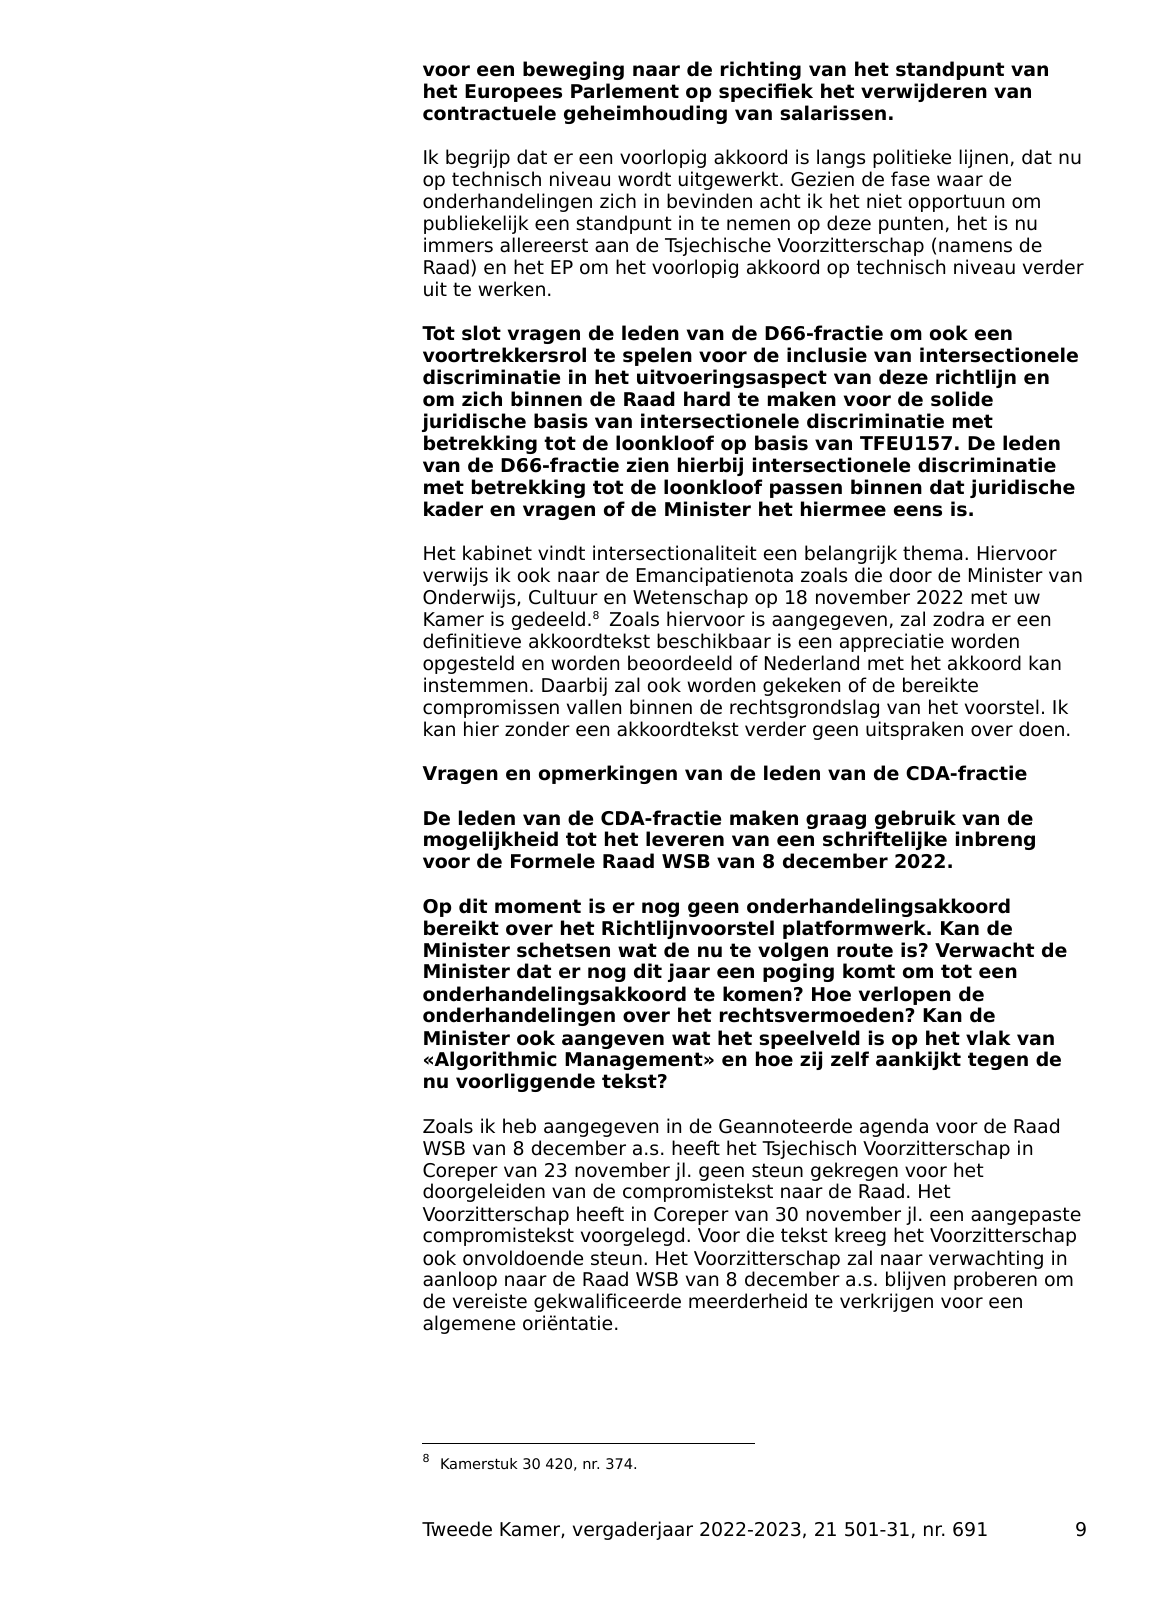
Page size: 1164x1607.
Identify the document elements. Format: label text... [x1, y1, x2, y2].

text Het kabinet vindt intersectionaliteit een belangrijk thema. Hiervoor verwijs ik ook naar de Emancipatienota zoals die door de Minister van Onderwijs, Cultuur en Wetenschap op 18 november 2022 met uw Kamer is gedeeld. Zoals hiervoor is aangegeven, zal zodra er een definitieve akkoordtekst beschikbaar is een appreciatie worden opgesteld en worden beoordeeld of Nederland met het akkoord kan instemmen. Daarbij zal ook worden gekeken of de bereikte compromissen vallen binnen de rechtsgrondslag van het voorstel. Ik kan hier zonder een akkoordtekst verder geen uitspraken over doen. [422, 543, 1087, 741]
text Ik begrijp dat er een voorlopig akkoord is langs politieke lijnen, dat nu op technisch niveau wordt uitgewerkt. Gezien de fase waar de onderhandelingen zich in bevinden acht ik het niet opportuun om publiekelijk een standpunt in te nemen op deze punten, het is nu immers allereerst aan de Tsjechische Voorzitterschap (namens de Raad) en het EP om het voorlopig akkoord op technisch niveau verder uit te werken. [422, 147, 1087, 301]
text Tot slot vragen de leden van de D66-fractie om ook een voortrekkersrol te spelen voor de inclusie van intersectionele discriminatie in het uitvoeringsaspect van deze richtlijn en om zich binnen de Raad hard te maken voor de solide juridische basis van intersectionele discriminatie met betrekking tot de loonkloof op basis van TFEU157. De leden van de D66-fractie zien hierbij intersectionele discriminatie met betrekking tot de loonkloof passen binnen dat juridische kader en vragen of de Minister het hiermee eens is. [422, 323, 1087, 521]
text Op dit moment is er nog geen onderhandelingsakkoord bereikt over het Richtlijnvoorstel platformwerk. Kan de Minister schetsen wat de nu te volgen route is? Verwacht de Minister dat er nog dit jaar een poging komt om tot een onderhandelingsakkoord te komen? Hoe verlopen de onderhandelingen over het rechtsvermoeden? Kan de Minister ook aangeven wat het speelveld is op het vlak van «Algorithmic Management» en hoe zij zelf aankijkt tegen de nu voorliggende tekst? [422, 896, 1087, 1093]
subtitle Vragen en opmerkingen van de leden van de CDA-fractie [422, 763, 1087, 785]
text Kamerstuk 30 420, nr. 374. [422, 1452, 1087, 1474]
text De leden van de CDA-fractie maken graag gebruik van de mogelijkheid tot het leveren van een schriftelijke inbreng voor de Formele Raad WSB van 8 december 2022. [422, 807, 1087, 873]
text Zoals ik heb aangegeven in de Geannoteerde agenda voor de Raad WSB van 8 december a.s. heeft het Tsjechisch Voorzitterschap in Coreper van 23 november jl. geen steun gekregen voor het doorgeleiden van de compromistekst naar de Raad. Het Voorzitterschap heeft in Coreper van 30 november jl. een aangepaste compromistekst voorgelegd. Voor die tekst kreeg het Voorzitterschap ook onvoldoende steun. Het Voorzitterschap zal naar verwachting in aanloop naar de Raad WSB van 8 december a.s. blijven proberen om de vereiste gekwalificeerde meerderheid te verkrijgen voor een algemene oriëntatie. [422, 1116, 1087, 1335]
text voor een beweging naar de richting van het standpunt van het Europees Parlement op specifiek het verwijderen van contractuele geheimhouding van salarissen. [422, 59, 1087, 125]
